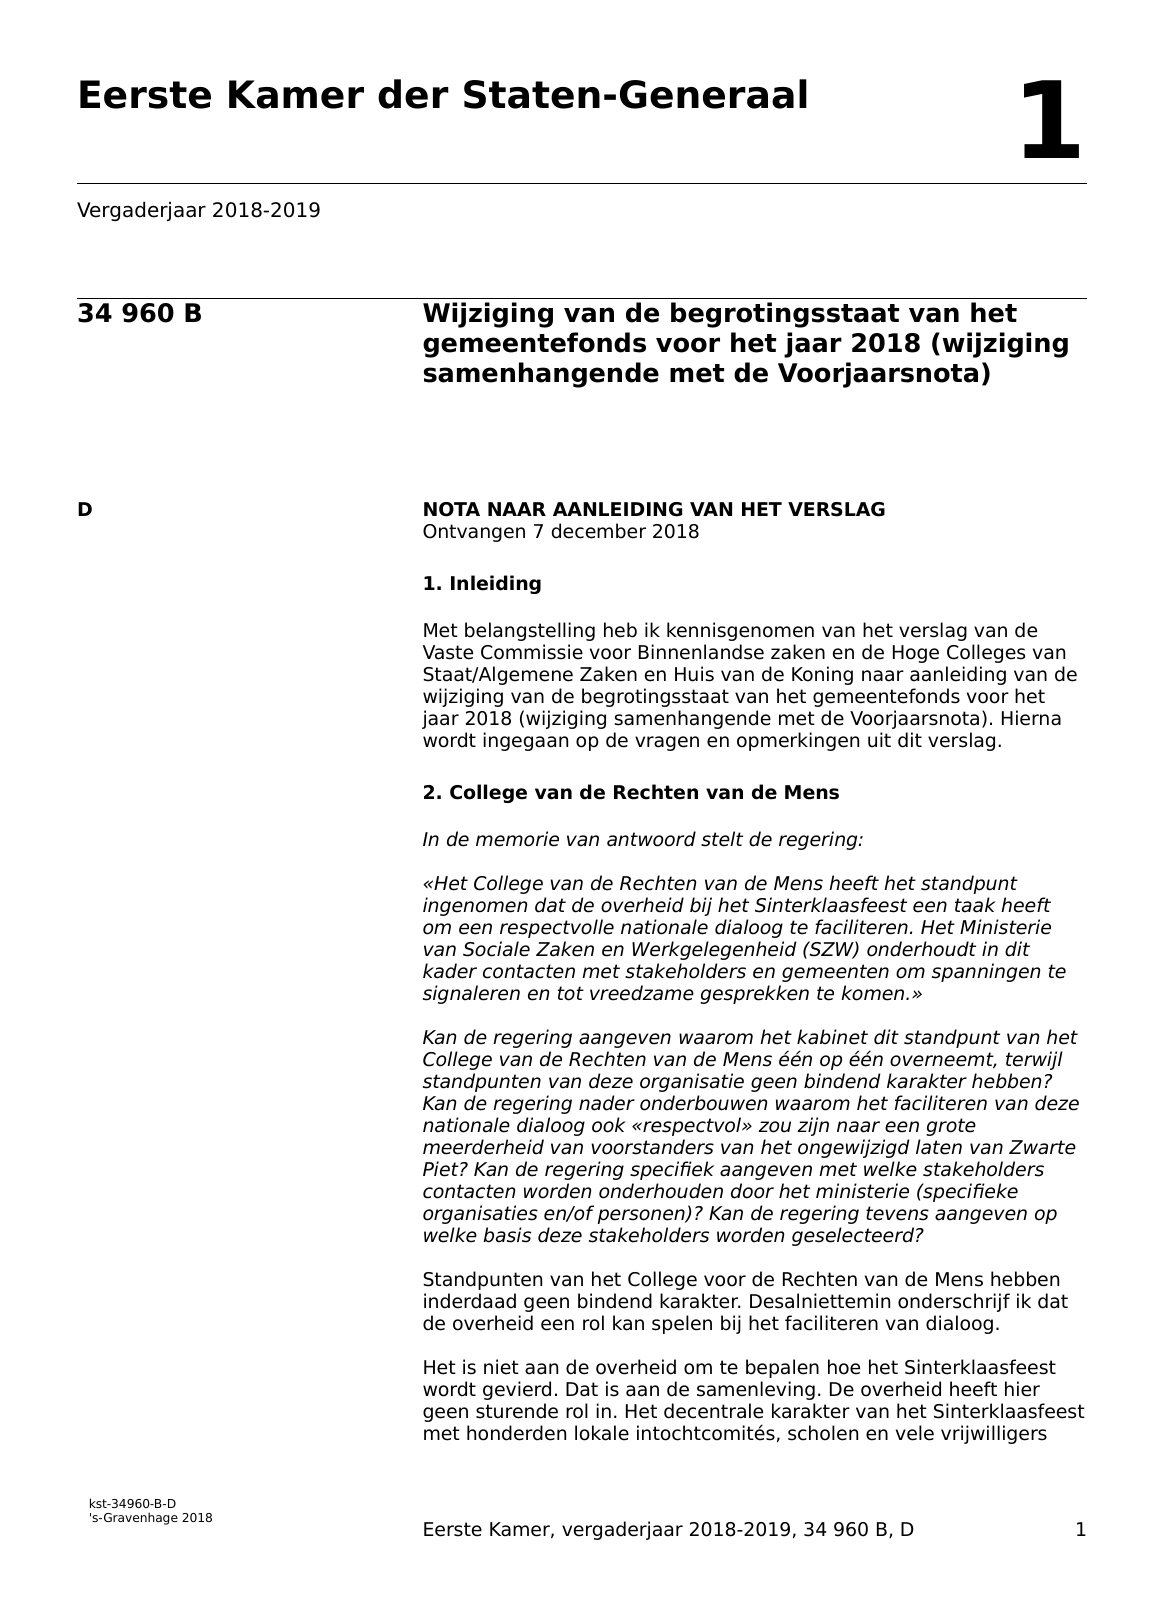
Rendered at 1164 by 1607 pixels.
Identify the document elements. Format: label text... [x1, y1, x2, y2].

subtitle 34 960 B Wijziging van de begrotingsstaat van het gemeentefonds voor het jaar 2018 (wijziging samenhangende met de Voorjaarsnota) [77, 299, 1087, 388]
subtitle D NOTA NAAR AANLEIDING VAN HET VERSLAG [77, 499, 1087, 521]
text Ontvangen 7 december 2018 [422, 521, 1087, 543]
text Het is niet aan de overheid om te bepalen hoe het Sinterklaasfeest wordt gevierd. Dat is aan de samenleving. De overheid heeft hier geen sturende rol in. Het decentrale karakter van het Sinterklaasfeest met honderden lokale intochtcomités, scholen en vele vrijwilligers [422, 1357, 1087, 1445]
subtitle 2. College van de Rechten van de Mens [422, 782, 1087, 804]
table_header 1 [886, 59, 1087, 183]
text In de memorie van antwoord stelt de regering: [422, 829, 1087, 851]
text Standpunten van het College voor de Rechten van de Mens hebben inderdaad geen bindend karakter. Desalniettemin onderschrijf ik dat de overheid een rol kan spelen bij het faciliteren van dialoog. [422, 1269, 1087, 1335]
text «Het College van de Rechten van de Mens heeft het standpunt ingenomen dat de overheid bij het Sinterklaasfeest een taak heeft om een respectvolle nationale dialoog te faciliteren. Het Ministerie van Sociale Zaken en Werkgelegenheid (SZW) onderhoudt in dit kader contacten met stakeholders en gemeenten om spanningen te signaleren en tot vreedzame gesprekken te komen.» [422, 873, 1087, 1005]
table_cell Vergaderjaar 2018-2019 [77, 184, 1087, 298]
text Kan de regering aangeven waarom het kabinet dit standpunt van het College van de Rechten van de Mens één op één overneemt, terwijl standpunten van deze organisatie geen bindend karakter hebben? Kan de regering nader onderbouwen waarom het faciliteren van deze nationale dialoog ook «respectvol» zou zijn naar een grote meerderheid van voorstanders van het ongewijzigd laten van Zwarte Piet? Kan de regering specifiek aangeven met welke stakeholders contacten worden onderhouden door het ministerie (specifieke organisaties en/of personen)? Kan de regering tevens aangeven op welke basis deze stakeholders worden geselecteerd? [422, 1027, 1087, 1247]
table_header Eerste Kamer der Staten-Generaal [77, 59, 886, 183]
subtitle 1. Inleiding [422, 573, 1087, 595]
text 's-Gravenhage 2018 [88, 1511, 323, 1525]
text kst-34960-B-D [88, 1497, 323, 1511]
text Met belangstelling heb ik kennisgenomen van het verslag van de Vaste Commissie voor Binnenlandse zaken en de Hoge Colleges van Staat/Algemene Zaken en Huis van de Koning naar aanleiding van de wijziging van de begrotingsstaat van het gemeentefonds voor het jaar 2018 (wijziging samenhangende met de Voorjaarsnota). Hierna wordt ingegaan op de vragen en opmerkingen uit dit verslag. [422, 620, 1087, 752]
